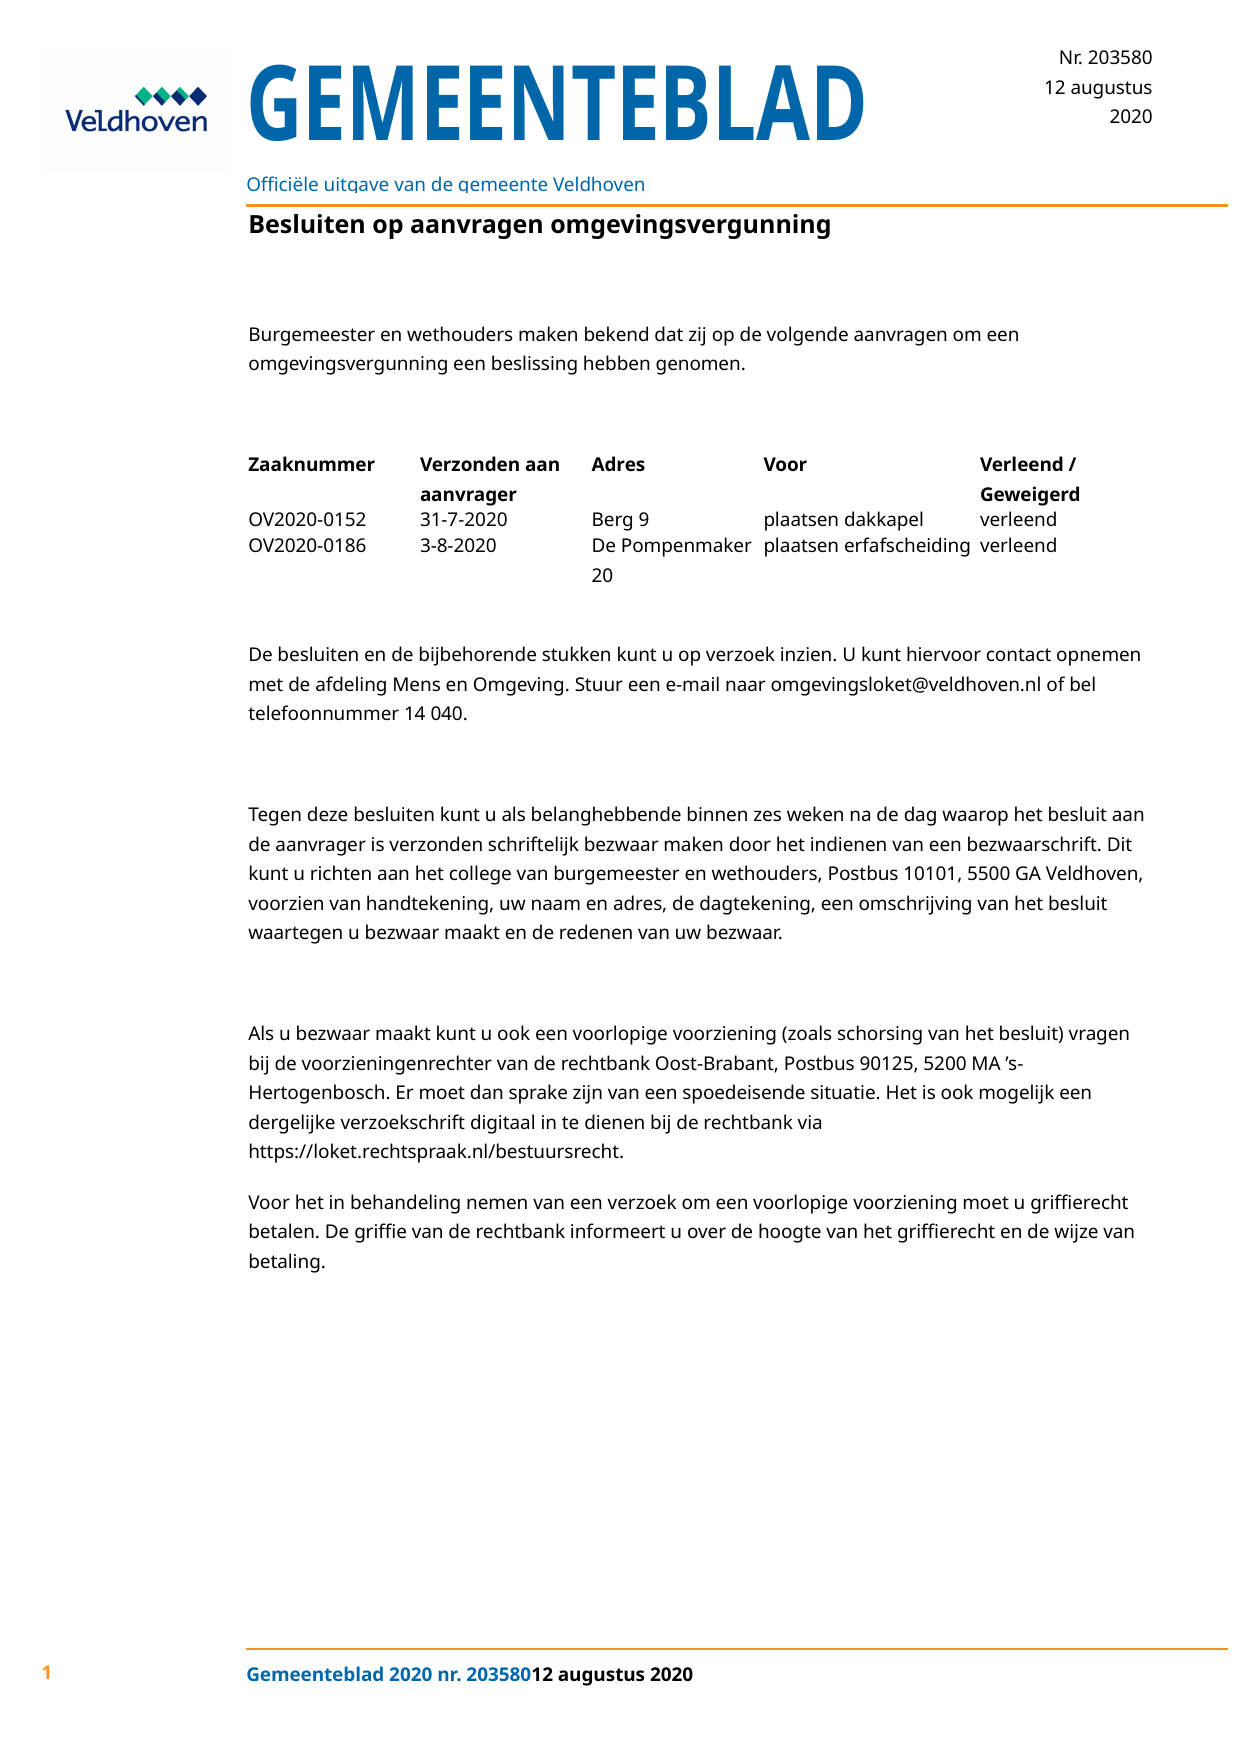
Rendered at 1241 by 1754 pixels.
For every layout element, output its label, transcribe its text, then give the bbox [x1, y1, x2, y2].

text Voor het in behandeling nemen van een verzoek om een voorlopige voorziening moet u griffierecht betalen. De griffie van de rechtbank informeert u over de hoogte van het griffierecht en de wijze van betaling. [248, 1189, 1152, 1274]
table_cell plaatsen dakkapel [763, 507, 980, 532]
table_cell Berg 9 [591, 507, 763, 532]
text Als u bezwaar maakt kunt u ook een voorlopige voorziening (zoals schorsing van het besluit) vragen bij de voorzieningenrechter van de rechtbank Oost-Brabant, Postbus 90125, 5200 MA ’s-Hertogenbosch. Er moet dan sprake zijn van een spoedeisende situatie. Het is ook mogelijk een dergelijke verzoekschrift digitaal in te dienen bij de rechtbank via https://loket.rechtspraak.nl/bestuursrecht. [248, 1020, 1152, 1164]
table_cell verleend [980, 532, 1152, 588]
table_cell plaatsen erfafscheiding [763, 532, 980, 588]
table_header Verleend / Geweigerd [980, 451, 1152, 507]
picture [41, 47, 231, 172]
table_header Adres [591, 451, 763, 507]
table_cell OV2020-0152 [248, 507, 420, 532]
text Tegen deze besluiten kunt u als belanghebbende binnen zes weken na de dag waarop het besluit aan de aanvrager is verzonden schriftelijk bezwaar maken door het indienen van een bezwaarschrift. Dit kunt u richten aan het college van burgemeester en wethouders, Postbus 10101, 5500 GA Veldhoven, voorzien van handtekening, uw naam en adres, de dagtekening, een omschrijving van het besluit waartegen u bezwaar maakt en de redenen van uw bezwaar. [248, 801, 1152, 945]
table_header Zaaknummer [248, 451, 420, 507]
table_cell verleend [980, 507, 1152, 532]
table_cell De Pompenmaker 20 [591, 532, 763, 588]
table_header Verzonden aan aanvrager [420, 451, 591, 507]
table_cell 31-7-2020 [420, 507, 591, 532]
text Burgemeester en wethouders maken bekend dat zij op de volgende aanvragen om een omgevingsvergunning een beslissing hebben genomen. [248, 321, 1152, 376]
table_cell 3-8-2020 [420, 532, 591, 588]
text Besluiten op aanvragen omgevingsvergunning [248, 207, 1152, 241]
table_header Voor [763, 451, 980, 507]
table_cell OV2020-0186 [248, 532, 420, 588]
text De besluiten en de bijbehorende stukken kunt u op verzoek inzien. U kunt hiervoor contact opnemen met de afdeling Mens en Omgeving. Stuur een e-mail naar omgevingsloket@veldhoven.nl of bel telefoonnummer 14 040. [248, 641, 1152, 726]
